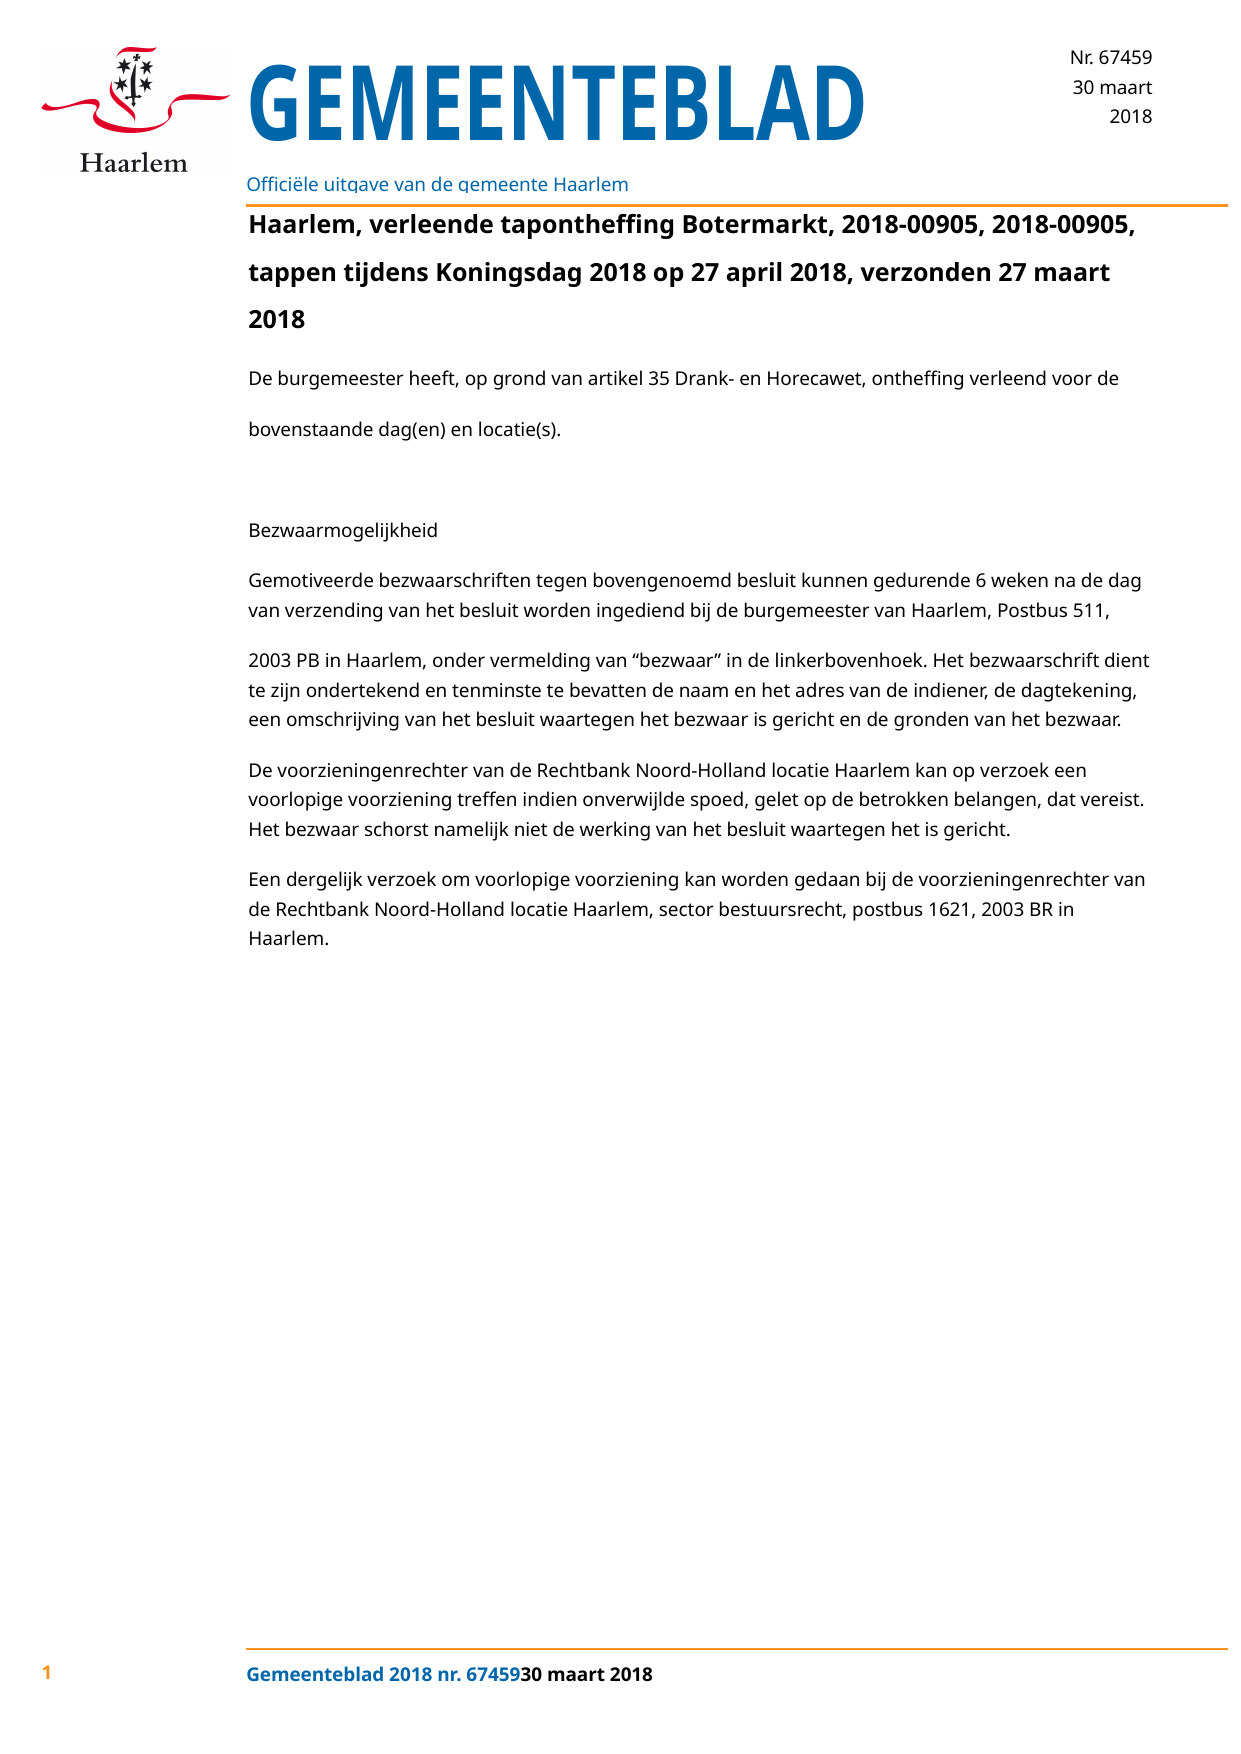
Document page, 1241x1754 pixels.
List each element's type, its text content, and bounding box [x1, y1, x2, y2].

picture [41, 47, 231, 172]
text De voorzieningenrechter van de Rechtbank Noord-Holland locatie Haarlem kan op verzoek een voorlopige voorziening treffen indien onverwijlde spoed, gelet op de betrokken belangen, dat vereist. Het bezwaar schorst namelijk niet de werking van het besluit waartegen het is gericht. [248, 757, 1152, 842]
text De burgemeester heeft, op grond van artikel 35 Drank- en Horecawet, ontheffing verleend voor de [248, 366, 1152, 391]
text Haarlem, verleende tapontheffing Botermarkt, 2018-00905, 2018-00905, tappen tijdens Koningsdag 2018 op 27 april 2018, verzonden 27 maart 2018 [248, 207, 1152, 336]
text Gemotiveerde bezwaarschriften tegen bovengenoemd besluit kunnen gedurende 6 weken na de dag van verzending van het besluit worden ingediend bij de burgemeester van Haarlem, Postbus 511, [248, 567, 1152, 622]
text Een dergelijk verzoek om voorlopige voorziening kan worden gedaan bij de voorzieningenrechter van de Rechtbank Noord-Holland locatie Haarlem, sector bestuursrecht, postbus 1621, 2003 BR in Haarlem. [248, 866, 1152, 951]
text bovenstaande dag(en) en locatie(s). [248, 416, 1152, 442]
text 2003 PB in Haarlem, onder vermelding van “bezwaar” in de linkerbovenhoek. Het bezwaarschrift dient te zijn ondertekend en tenminste te bevatten de naam en het adres van de indiener, de dagtekening, een omschrijving van het besluit waartegen het bezwaar is gericht en de gronden van het bezwaar. [248, 647, 1152, 732]
text Bezwaarmogelijkheid [248, 517, 1152, 542]
